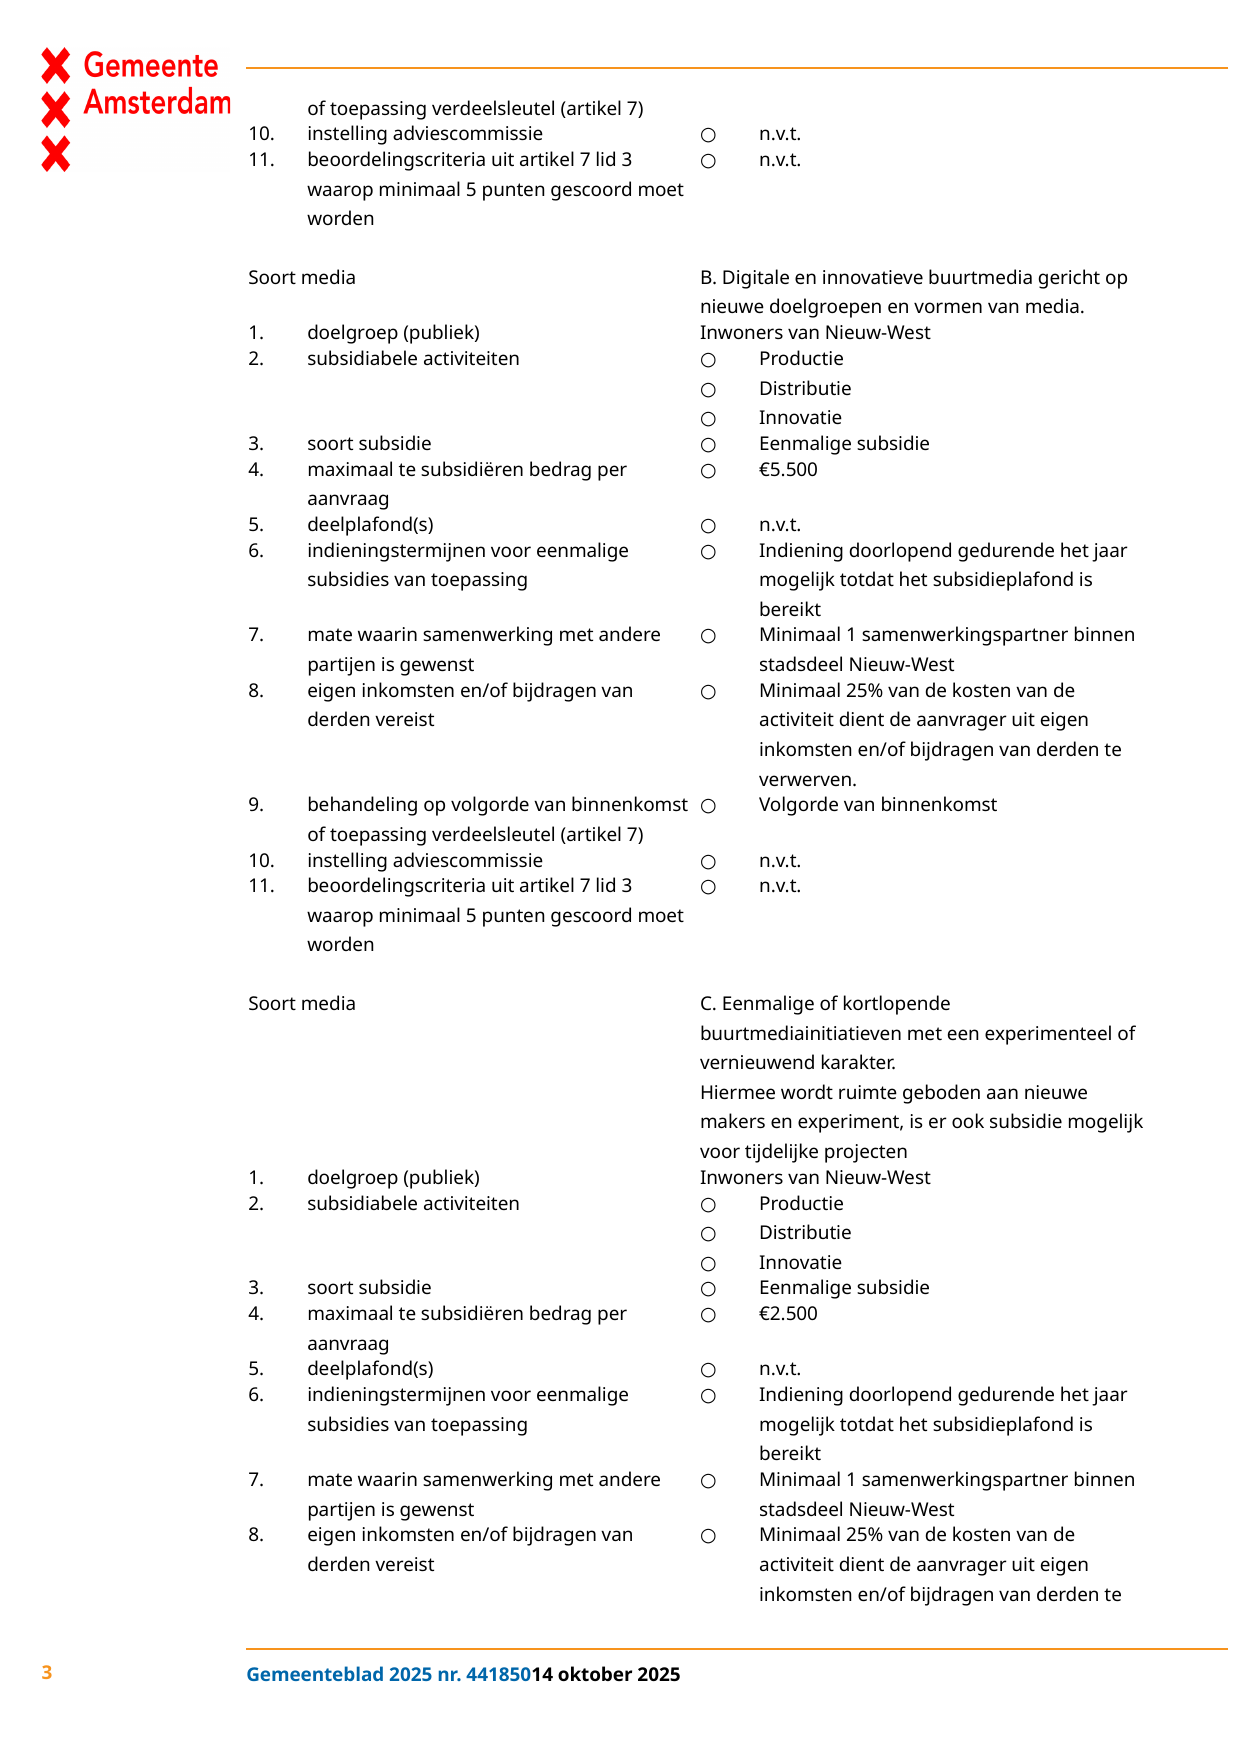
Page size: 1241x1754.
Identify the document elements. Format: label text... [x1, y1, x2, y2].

table_cell soort subsidie [248, 430, 700, 456]
table_cell eigen inkomsten en/of bijdragen van derden vereist [248, 1522, 700, 1606]
table_cell n.v.t. [700, 847, 1152, 872]
table_cell n.v.t. [700, 873, 1152, 957]
table_cell Minimaal 1 samenwerkingspartner binnen stadsdeel Nieuw-West [700, 1466, 1152, 1522]
table_cell n.v.t. [700, 1356, 1152, 1381]
table_cell beoordelingscriteria uit artikel 7 lid 3 waarop minimaal 5 punten gescoord moet worden [248, 146, 700, 231]
table_cell indieningstermijnen voor eenmalige subsidies van toepassing [248, 1381, 700, 1466]
table_cell n.v.t. [700, 146, 1152, 231]
table_cell Productie Distributie Innovatie [700, 1190, 1152, 1274]
table_header Soort media [248, 990, 700, 1164]
picture [41, 47, 231, 172]
table_cell Indiening doorlopend gedurende het jaar mogelijk totdat het subsidieplafond is bereikt [700, 537, 1152, 622]
table_cell Productie Distributie Innovatie [700, 345, 1152, 430]
table_header C. Eenmalige of kortlopende buurtmediainitiatieven met een experimenteel of vernieuwend karakter. Hiermee wordt ruimte geboden aan nieuwe makers en experiment, is er ook subsidie mogelijk voor tijdelijke projecten [700, 990, 1152, 1164]
table_cell doelgroep (publiek) [248, 319, 700, 345]
table_cell beoordelingscriteria uit artikel 7 lid 3 waarop minimaal 5 punten gescoord moet worden [248, 873, 700, 957]
table_cell maximaal te subsidiëren bedrag per aanvraag [248, 456, 700, 511]
table_cell €2.500 [700, 1300, 1152, 1356]
table_cell Volgorde van binnenkomst [700, 791, 1152, 847]
table_cell deelplafond(s) [248, 1356, 700, 1381]
table_cell mate waarin samenwerking met andere partijen is gewenst [248, 1466, 700, 1522]
table_cell behandeling op volgorde van binnenkomst of toepassing verdeelsleutel (artikel 7) [248, 791, 700, 847]
table_cell [700, 95, 1152, 121]
table_cell Minimaal 1 samenwerkingspartner binnen stadsdeel Nieuw-West [700, 622, 1152, 677]
table_cell subsidiabele activiteiten [248, 1190, 700, 1274]
table_cell Inwoners van Nieuw-West [700, 1164, 1152, 1190]
table_cell instelling adviescommissie [248, 847, 700, 872]
table_cell €5.500 [700, 456, 1152, 511]
table_cell Eenmalige subsidie [700, 1275, 1152, 1300]
table_cell Eenmalige subsidie [700, 430, 1152, 456]
table_cell maximaal te subsidiëren bedrag per aanvraag [248, 1300, 700, 1356]
table_cell subsidiabele activiteiten [248, 345, 700, 430]
table_cell indieningstermijnen voor eenmalige subsidies van toepassing [248, 537, 700, 622]
table_cell soort subsidie [248, 1275, 700, 1300]
table_cell eigen inkomsten en/of bijdragen van derden vereist [248, 677, 700, 791]
table_cell Inwoners van Nieuw-West [700, 319, 1152, 345]
table_cell n.v.t. [700, 121, 1152, 146]
table_header B. Digitale en innovatieve buurtmedia gericht op nieuwe doelgroepen en vormen van media. [700, 264, 1152, 319]
table_cell instelling adviescommissie [248, 121, 700, 146]
table_cell mate waarin samenwerking met andere partijen is gewenst [248, 622, 700, 677]
table_cell doelgroep (publiek) [248, 1164, 700, 1190]
table_cell Minimaal 25% van de kosten van de activiteit dient de aanvrager uit eigen inkomsten en/of bijdragen van derden te verwerven. [700, 677, 1152, 791]
table_cell of toepassing verdeelsleutel (artikel 7) [248, 95, 700, 121]
table_cell n.v.t. [700, 511, 1152, 537]
table_cell deelplafond(s) [248, 511, 700, 537]
table_cell Minimaal 25% van de kosten van de activiteit dient de aanvrager uit eigen inkomsten en/of bijdragen van derden te [700, 1522, 1152, 1606]
table_header Soort media [248, 264, 700, 319]
table_cell Indiening doorlopend gedurende het jaar mogelijk totdat het subsidieplafond is bereikt [700, 1381, 1152, 1466]
